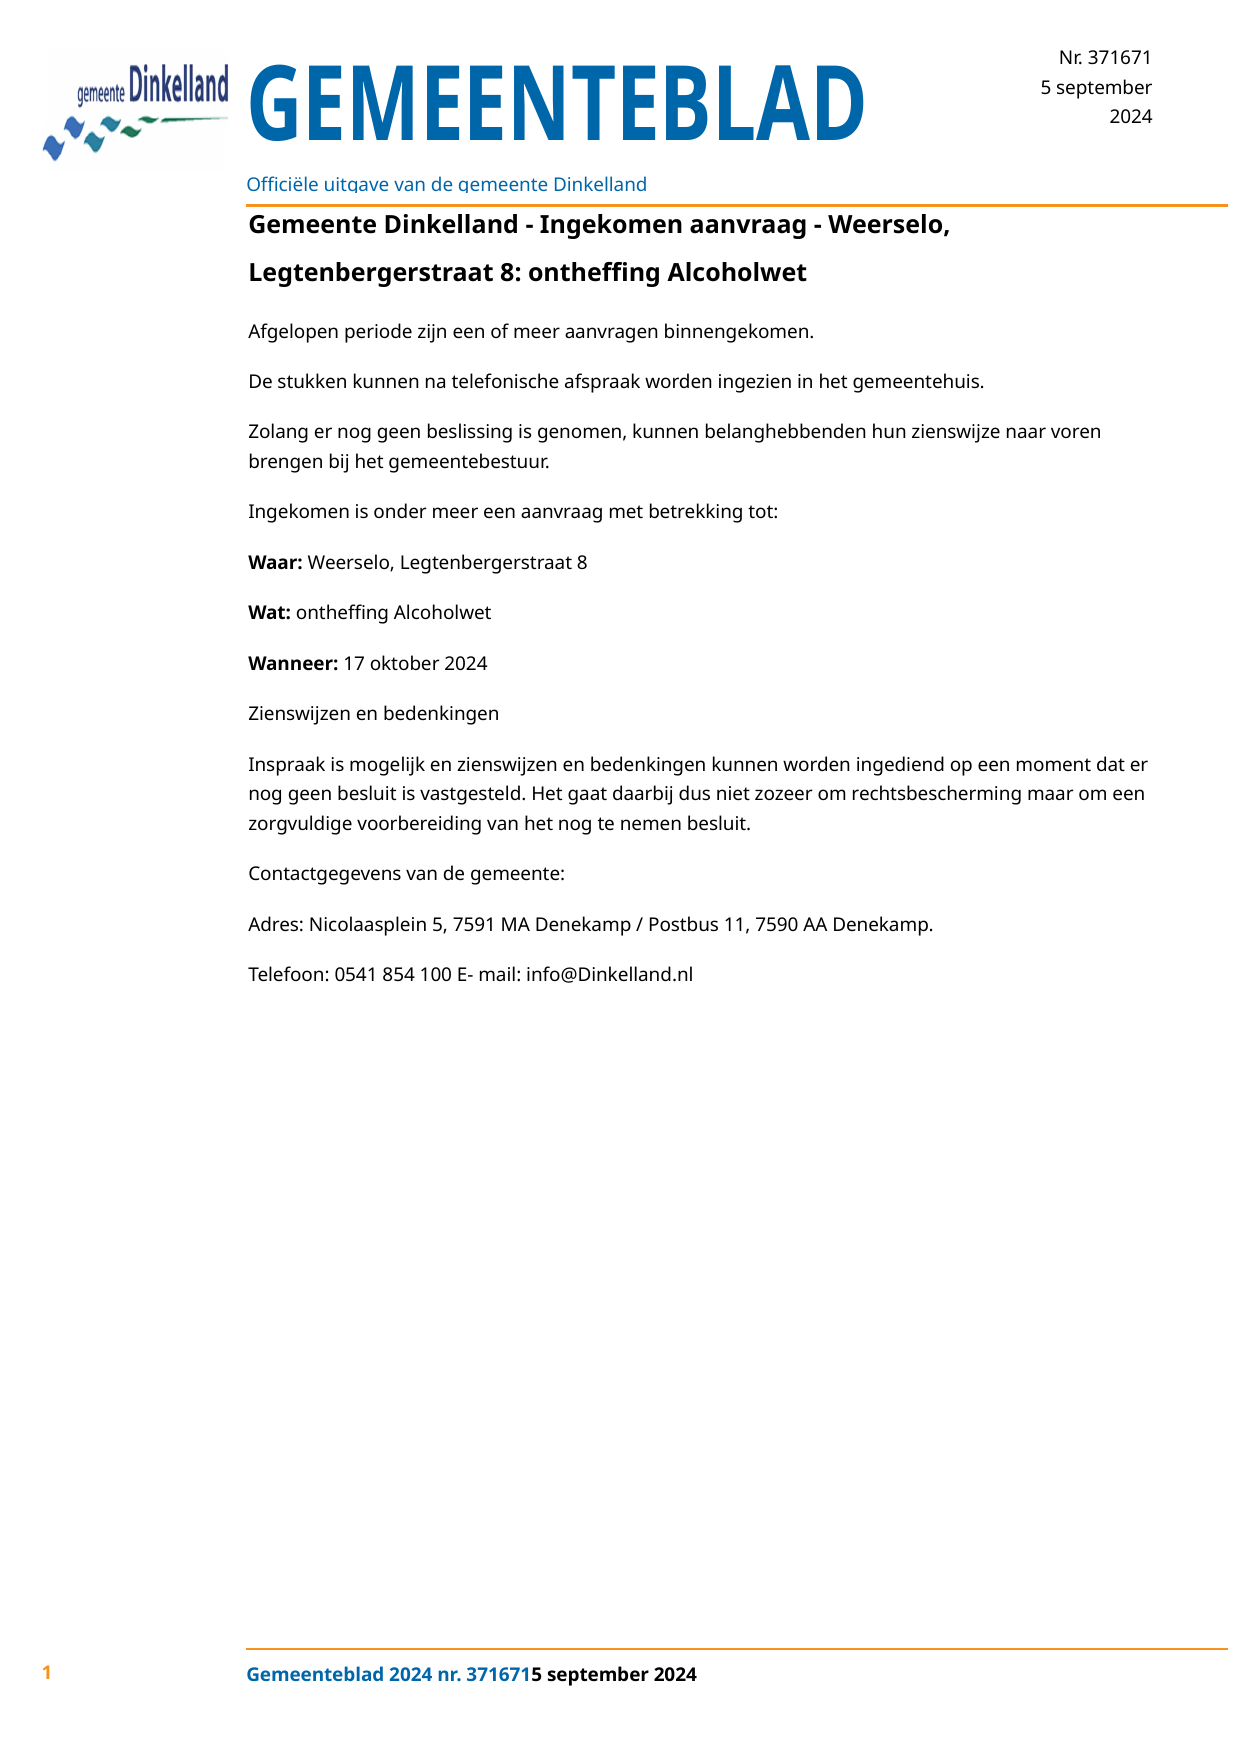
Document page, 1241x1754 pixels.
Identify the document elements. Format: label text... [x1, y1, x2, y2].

text Waar: Weerselo, Legtenbergerstraat 8 [248, 549, 1152, 575]
text De stukken kunnen na telefonische afspraak worden ingezien in het gemeentehuis. [248, 368, 1152, 394]
text Afgelopen periode zijn een of meer aanvragen binnengekomen. [248, 318, 1152, 344]
picture [41, 47, 231, 172]
text Adres: Nicolaasplein 5, 7591 MA Denekamp / Postbus 11, 7590 AA Denekamp. [248, 911, 1152, 937]
text Wat: ontheffing Alcoholwet [248, 599, 1152, 625]
text Contactgegevens van de gemeente: [248, 860, 1152, 886]
text Zolang er nog geen beslissing is genomen, kunnen belanghebbenden hun zienswijze naar voren brengen bij het gemeentebestuur. [248, 419, 1152, 474]
text Zienswijzen en bedenkingen [248, 700, 1152, 726]
text Gemeente Dinkelland - Ingekomen aanvraag - Weerselo, Legtenbergerstraat 8: ontheffing Alcoholwet [248, 207, 1152, 288]
text Wanneer: 17 oktober 2024 [248, 650, 1152, 676]
text Ingekomen is onder meer een aanvraag met betrekking tot: [248, 499, 1152, 524]
text Telefoon: 0541 854 100 E- mail: info@Dinkelland.nl [248, 961, 1152, 987]
text Inspraak is mogelijk en zienswijzen en bedenkingen kunnen worden ingediend op een moment dat er nog geen besluit is vastgesteld. Het gaat daarbij dus niet zozeer om rechtsbescherming maar om een zorgvuldige voorbereiding van het nog te nemen besluit. [248, 751, 1152, 836]
